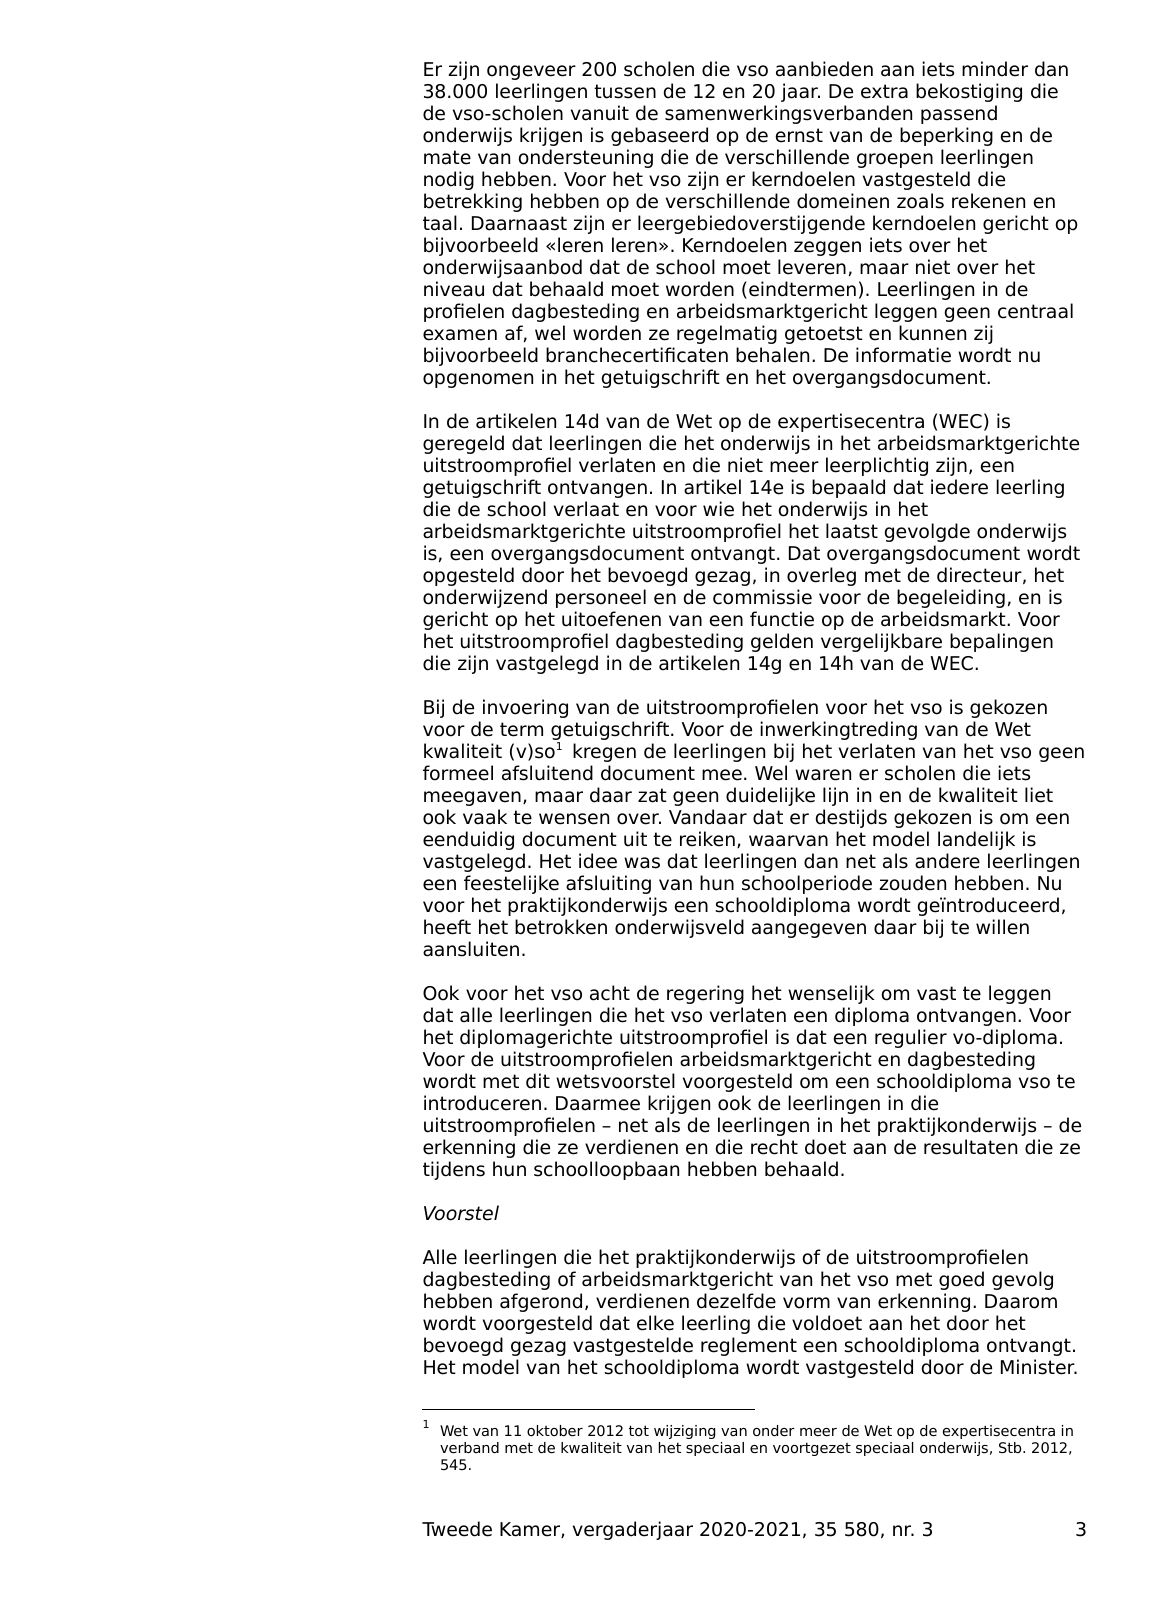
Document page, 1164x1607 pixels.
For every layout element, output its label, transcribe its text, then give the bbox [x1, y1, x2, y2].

text In de artikelen 14d van de Wet op de expertisecentra (WEC) is geregeld dat leerlingen die het onderwijs in het arbeidsmarktgerichte uitstroomprofiel verlaten en die niet meer leerplichtig zijn, een getuigschrift ontvangen. In artikel 14e is bepaald dat iedere leerling die de school verlaat en voor wie het onderwijs in het arbeidsmarktgerichte uitstroomprofiel het laatst gevolgde onderwijs is, een overgangsdocument ontvangt. Dat overgangsdocument wordt opgesteld door het bevoegd gezag, in overleg met de directeur, het onderwijzend personeel en de commissie voor de begeleiding, en is gericht op het uitoefenen van een functie op de arbeidsmarkt. Voor het uitstroomprofiel dagbesteding gelden vergelijkbare bepalingen die zijn vastgelegd in de artikelen 14g en 14h van de WEC. [422, 411, 1087, 675]
subtitle Voorstel [422, 1203, 1087, 1225]
text Wet van 11 oktober 2012 tot wijziging van onder meer de Wet op de expertisecentra in verband met de kwaliteit van het speciaal en voortgezet speciaal onderwijs, Stb. 2012, 545. [422, 1418, 1087, 1474]
text Alle leerlingen die het praktijkonderwijs of de uitstroomprofielen dagbesteding of arbeidsmarktgericht van het vso met goed gevolg hebben afgerond, verdienen dezelfde vorm van erkenning. Daarom wordt voorgesteld dat elke leerling die voldoet aan het door het bevoegd gezag vastgestelde reglement een schooldiploma ontvangt. Het model van het schooldiploma wordt vastgesteld door de Minister. [422, 1247, 1087, 1379]
text Ook voor het vso acht de regering het wenselijk om vast te leggen dat alle leerlingen die het vso verlaten een diploma ontvangen. Voor het diplomagerichte uitstroomprofiel is dat een regulier vo-diploma. Voor de uitstroomprofielen arbeidsmarktgericht en dagbesteding wordt met dit wetsvoorstel voorgesteld om een schooldiploma vso te introduceren. Daarmee krijgen ook de leerlingen in die uitstroomprofielen – net als de leerlingen in het praktijkonderwijs – de erkenning die ze verdienen en die recht doet aan de resultaten die ze tijdens hun schoolloopbaan hebben behaald. [422, 983, 1087, 1181]
text Bij de invoering van de uitstroomprofielen voor het vso is gekozen voor de term getuigschrift. Voor de inwerkingtreding van de Wet kwaliteit (v)so kregen de leerlingen bij het verlaten van het vso geen formeel afsluitend document mee. Wel waren er scholen die iets meegaven, maar daar zat geen duidelijke lijn in en de kwaliteit liet ook vaak te wensen over. Vandaar dat er destijds gekozen is om een eenduidig document uit te reiken, waarvan het model landelijk is vastgelegd. Het idee was dat leerlingen dan net als andere leerlingen een feestelijke afsluiting van hun schoolperiode zouden hebben. Nu voor het praktijkonderwijs een schooldiploma wordt geïntroduceerd, heeft het betrokken onderwijsveld aangegeven daar bij te willen aansluiten. [422, 697, 1087, 961]
text Er zijn ongeveer 200 scholen die vso aanbieden aan iets minder dan 38.000 leerlingen tussen de 12 en 20 jaar. De extra bekostiging die de vso-scholen vanuit de samenwerkingsverbanden passend onderwijs krijgen is gebaseerd op de ernst van de beperking en de mate van ondersteuning die de verschillende groepen leerlingen nodig hebben. Voor het vso zijn er kerndoelen vastgesteld die betrekking hebben op de verschillende domeinen zoals rekenen en taal. Daarnaast zijn er leergebiedoverstijgende kerndoelen gericht op bijvoorbeeld «leren leren». Kerndoelen zeggen iets over het onderwijsaanbod dat de school moet leveren, maar niet over het niveau dat behaald moet worden (eindtermen). Leerlingen in de profielen dagbesteding en arbeidsmarktgericht leggen geen centraal examen af, wel worden ze regelmatig getoetst en kunnen zij bijvoorbeeld branchecertificaten behalen. De informatie wordt nu opgenomen in het getuigschrift en het overgangsdocument. [422, 59, 1087, 389]
